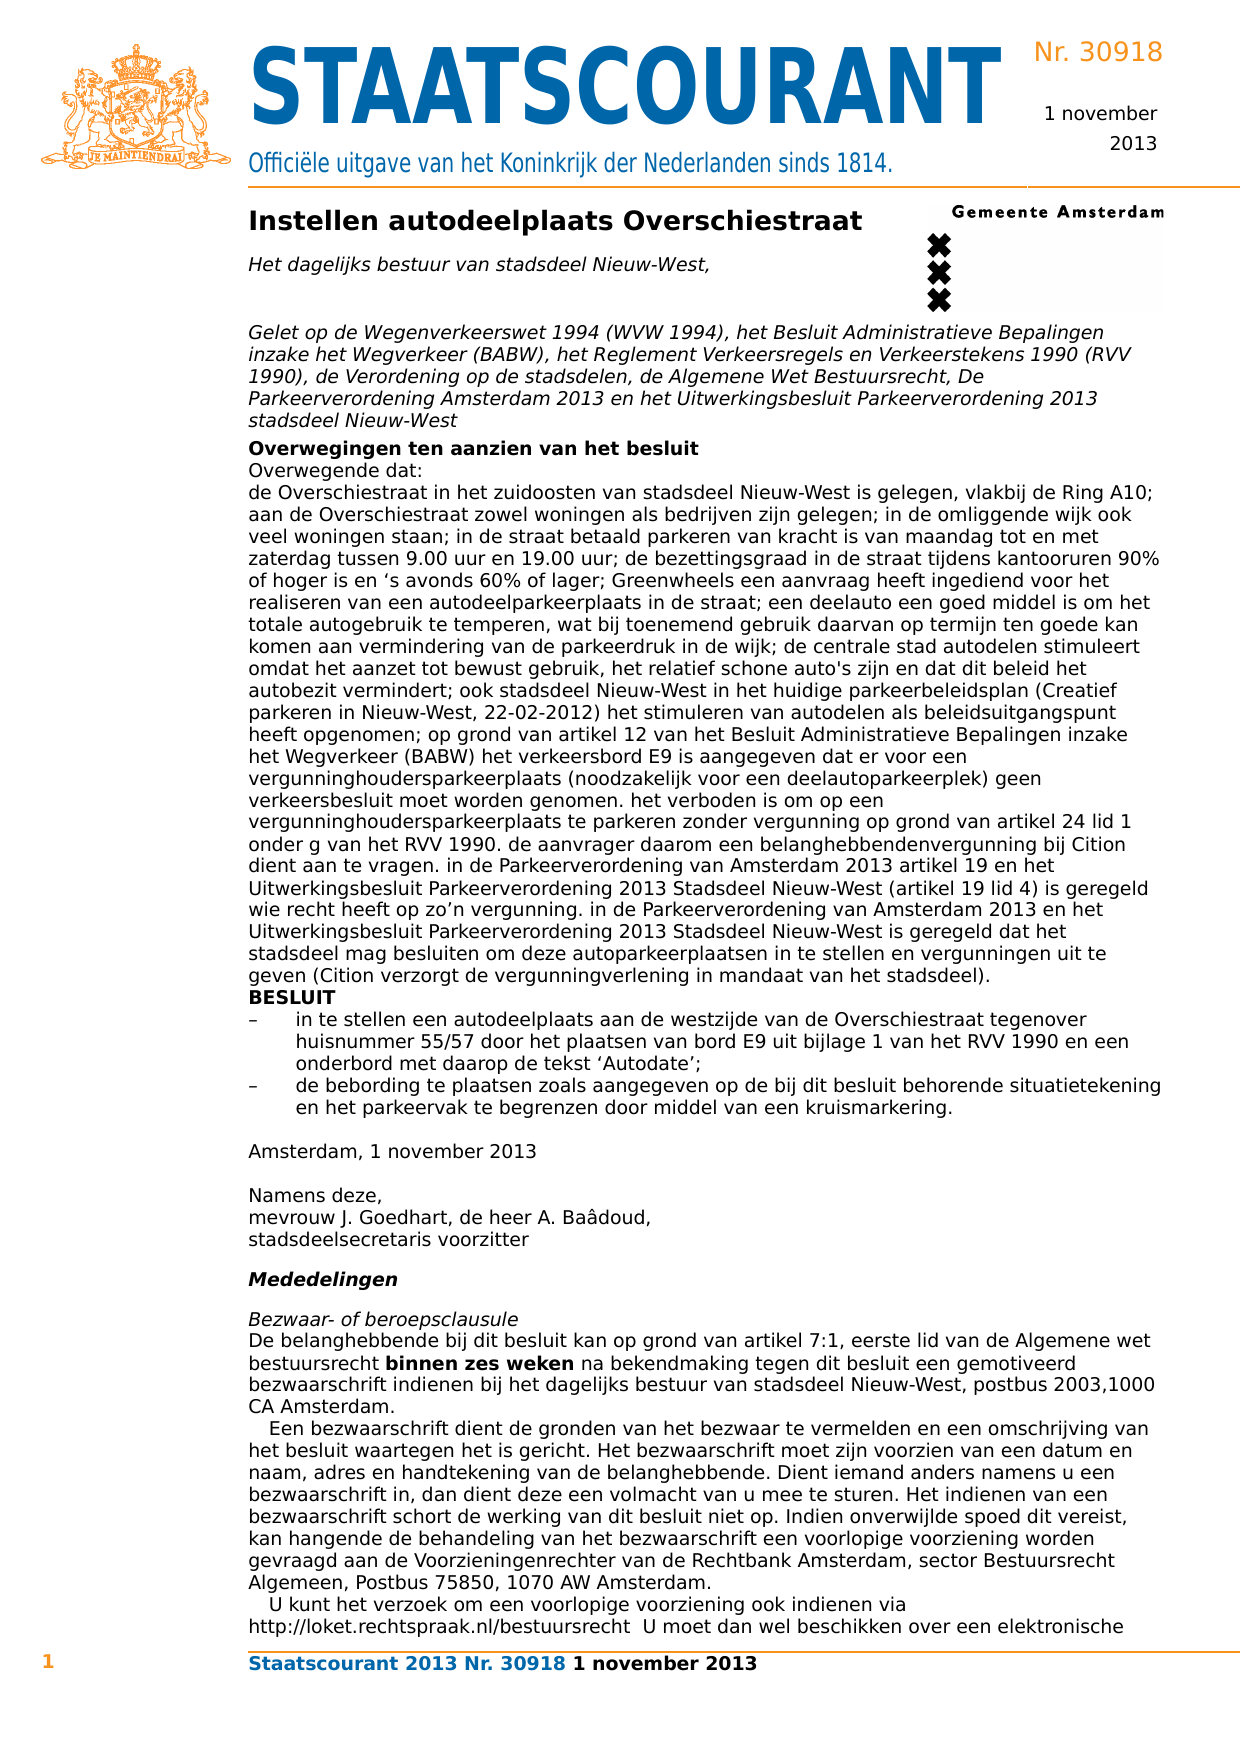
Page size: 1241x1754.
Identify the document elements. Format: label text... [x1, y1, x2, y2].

text Het dagelijks bestuur van stadsdeel Nieuw-West, [248, 254, 927, 276]
subtitle Instellen autodeelplaats Overschiestraat [248, 206, 927, 237]
text Amsterdam, 1 november 2013 [248, 1141, 1163, 1163]
text mevrouw J. Goedhart, de heer A. Baâdoud, [248, 1207, 1163, 1229]
list in te stellen een autodeelplaats aan de westzijde van de Overschiestraat tegenover huisnummer 55/57 door het plaatsen van bord E9 uit bijlage 1 van het RVV 1990 en een onderbord met daarop de tekst ‘Autodate’; [248, 1009, 1163, 1075]
text Overwegende dat: [248, 460, 1163, 482]
subtitle Mededelingen [248, 1269, 1163, 1291]
subtitle Overwegingen ten aanzien van het besluit [248, 438, 1163, 460]
text Een bezwaarschrift dient de gronden van het bezwaar te vermelden en een omschrijving van het besluit waartegen het is gericht. Het bezwaarschrift moet zijn voorzien van een datum en naam, adres en handtekening van de belanghebbende. Dient iemand anders namens u een bezwaarschrift in, dan dient deze een volmacht van u mee te sturen. Het indienen van een bezwaarschrift schort de werking van dit besluit niet op. Indien onverwijlde spoed dit vereist, kan hangende de behandeling van het bezwaarschrift een voorlopige voorziening worden gevraagd aan de Voorzieningenrechter van de Rechtbank Amsterdam, sector Bestuursrecht Algemeen, Postbus 75850, 1070 AW Amsterdam. [248, 1418, 1163, 1594]
list de bebording te plaatsen zoals aangegeven op de bij dit besluit behorende situatietekening en het parkeervak te begrenzen door middel van een kruismarkering. [248, 1075, 1163, 1119]
text De belanghebbende bij dit besluit kan op grond van artikel 7:1, eerste lid van de Algemene wet bestuursrecht binnen zes weken na bekendmaking tegen dit besluit een gemotiveerd bezwaarschrift indienen bij het dagelijks bestuur van stadsdeel Nieuw-West, postbus 2003,1000 CA Amsterdam. [248, 1330, 1163, 1418]
text BESLUIT [248, 987, 1163, 1009]
text stadsdeelsecretaris voorzitter [248, 1229, 1163, 1251]
subtitle Bezwaar- of beroepsclausule [248, 1308, 1163, 1330]
picture [41, 44, 231, 169]
text Gelet op de Wegenverkeerswet 1994 (WVW 1994), het Besluit Administratieve Bepalingen inzake het Wegverkeer (BABW), het Reglement Verkeersregels en Verkeerstekens 1990 (RVV 1990), de Verordening op de stadsdelen, de Algemene Wet Bestuursrecht, De Parkeerverordening Amsterdam 2013 en het Uitwerkingsbesluit Parkeerverordening 2013 stadsdeel Nieuw-West [248, 322, 1163, 432]
text U kunt het verzoek om een voorlopige voorziening ook indienen via http://loket.rechtspraak.nl/bestuursrecht U moet dan wel beschikken over een elektronische [248, 1594, 1163, 1638]
text Namens deze, [248, 1185, 1163, 1207]
text de Overschiestraat in het zuidoosten van stadsdeel Nieuw-West is gelegen, vlakbij de Ring A10; aan de Overschiestraat zowel woningen als bedrijven zijn gelegen; in de omliggende wijk ook veel woningen staan; in de straat betaald parkeren van kracht is van maandag tot en met zaterdag tussen 9.00 uur en 19.00 uur; de bezettingsgraad in de straat tijdens kantooruren 90% of hoger is en ‘s avonds 60% of lager; Greenwheels een aanvraag heeft ingediend voor het realiseren van een autodeelparkeerplaats in de straat; een deelauto een goed middel is om het totale autogebruik te temperen, wat bij toenemend gebruik daarvan op termijn ten goede kan komen aan vermindering van de parkeerdruk in de wijk; de centrale stad autodelen stimuleert omdat het aanzet tot bewust gebruik, het relatief schone auto's zijn en dat dit beleid het autobezit vermindert; ook stadsdeel Nieuw-West in het huidige parkeerbeleidsplan (Creatief parkeren in Nieuw-West, 22-02-2012) het stimuleren van autodelen als beleidsuitgangspunt heeft opgenomen; op grond van artikel 12 van het Besluit Administratieve Bepalingen inzake het Wegverkeer (BABW) het verkeersbord E9 is aangegeven dat er voor een vergunninghoudersparkeerplaats (noodzakelijk voor een deelautoparkeerplek) geen verkeersbesluit moet worden genomen. het verboden is om op een vergunninghoudersparkeerplaats te parkeren zonder vergunning op grond van artikel 24 lid 1 onder g van het RVV 1990. de aanvrager daarom een belanghebbendenvergunning bij Cition dient aan te vragen. in de Parkeerverordening van Amsterdam 2013 artikel 19 en het Uitwerkingsbesluit Parkeerverordening 2013 Stadsdeel Nieuw-West (artikel 19 lid 4) is geregeld wie recht heeft op zo’n vergunning. in de Parkeerverordening van Amsterdam 2013 en het Uitwerkingsbesluit Parkeerverordening 2013 Stadsdeel Nieuw-West is geregeld dat het stadsdeel mag besluiten om deze autoparkeerplaatsen in te stellen en vergunningen uit te geven (Cition verzorgt de vergunningverlening in mandaat van het stadsdeel). [248, 482, 1163, 987]
picture [927, 205, 1164, 312]
